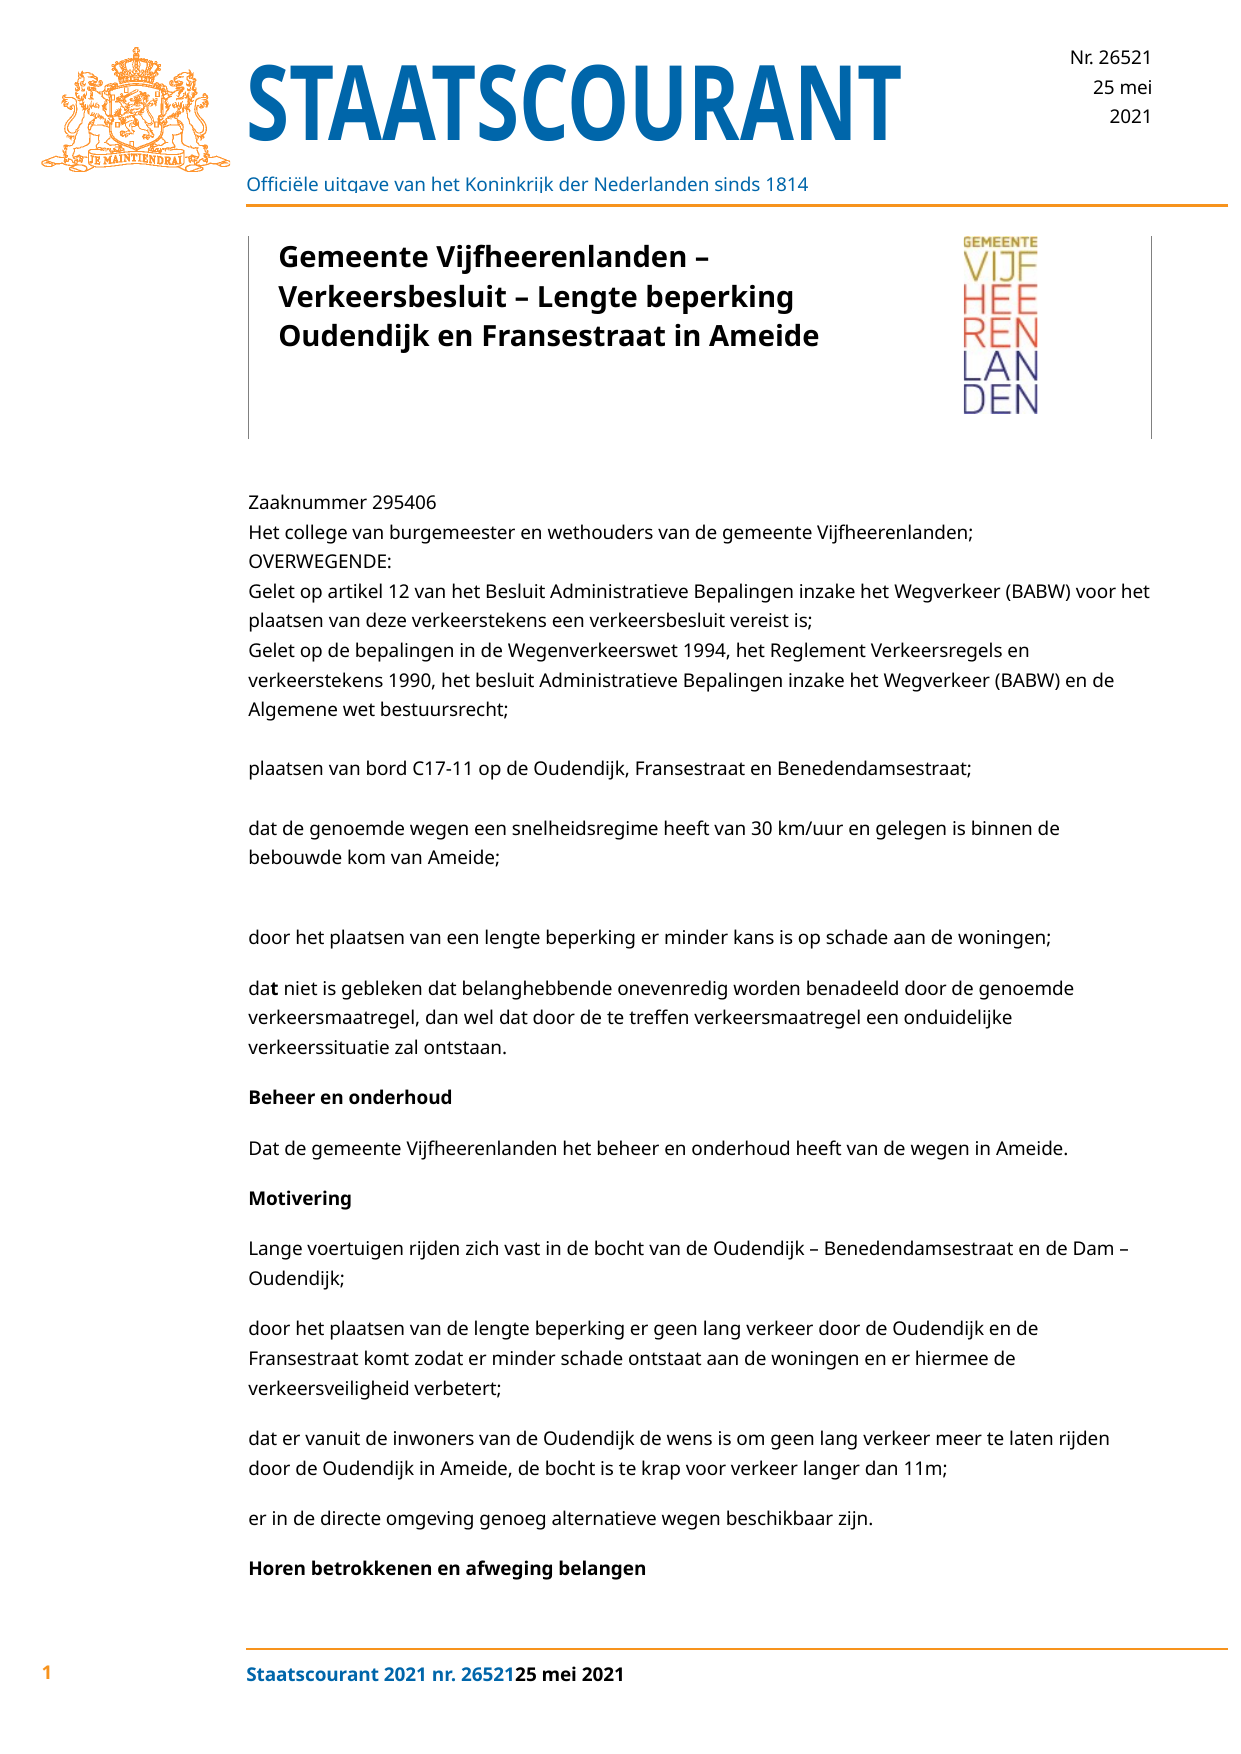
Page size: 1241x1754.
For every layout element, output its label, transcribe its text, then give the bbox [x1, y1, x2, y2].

text Beheer en onderhoud [248, 1084, 1152, 1110]
table_header [850, 414, 1151, 439]
table_header Gemeente Vijfheerenlanden – Verkeersbesluit – Lengte beperking Oudendijk en Fransestraat in Ameide [249, 236, 850, 439]
text Horen betrokkenen en afweging belangen [248, 1556, 1152, 1581]
text door het plaatsen van een lengte beperking er minder kans is op schade aan de woningen; [248, 924, 1152, 950]
text dat de genoemde wegen een snelheidsregime heeft van 30 km/uur en gelegen is binnen de bebouwde kom van Ameide; [248, 815, 1152, 870]
text Het college van burgemeester en wethouders van de gemeente Vijfheerenlanden; [248, 519, 1152, 545]
table_header [1038, 236, 1151, 413]
text Dat de gemeente Vijfheerenlanden het beheer en onderhoud heeft van de wegen in Ameide. [248, 1135, 1152, 1161]
picture [963, 236, 1038, 414]
text er in de directe omgeving genoeg alternatieve wegen beschikbaar zijn. [248, 1505, 1152, 1531]
picture [41, 47, 231, 172]
table_header [850, 236, 963, 413]
text dat niet is gebleken dat belanghebbende onevenredig worden benadeeld door de genoemde verkeersmaatregel, dan wel dat door de te treffen verkeersmaatregel een onduidelijke verkeerssituatie zal ontstaan. [248, 975, 1152, 1060]
text Zaaknummer 295406 [248, 489, 1152, 515]
text plaatsen van bord C17-11 op de Oudendijk, Fransestraat en Benedendamsestraat; [248, 756, 1152, 781]
text Gelet op de bepalingen in de Wegenverkeerswet 1994, het Reglement Verkeersregels en verkeerstekens 1990, het besluit Administratieve Bepalingen inzake het Wegverkeer (BABW) en de Algemene wet bestuursrecht; [248, 637, 1152, 722]
text Gelet op artikel 12 van het Besluit Administratieve Bepalingen inzake het Wegverkeer (BABW) voor het plaatsen van deze verkeerstekens een verkeersbesluit vereist is; [248, 578, 1152, 633]
text door het plaatsen van de lengte beperking er geen lang verkeer door de Oudendijk en de Fransestraat komt zodat er minder schade ontstaat aan de woningen en er hiermee de verkeersveiligheid verbetert; [248, 1316, 1152, 1401]
text Lange voertuigen rijden zich vast in de bocht van de Oudendijk – Benedendamsestraat en de Dam – Oudendijk; [248, 1236, 1152, 1291]
text Motivering [248, 1185, 1152, 1211]
text dat er vanuit de inwoners van de Oudendijk de wens is om geen lang verkeer meer te laten rijden door de Oudendijk in Ameide, de bocht is te krap voor verkeer langer dan 11m; [248, 1425, 1152, 1481]
text OVERWEGENDE: [248, 548, 1152, 574]
